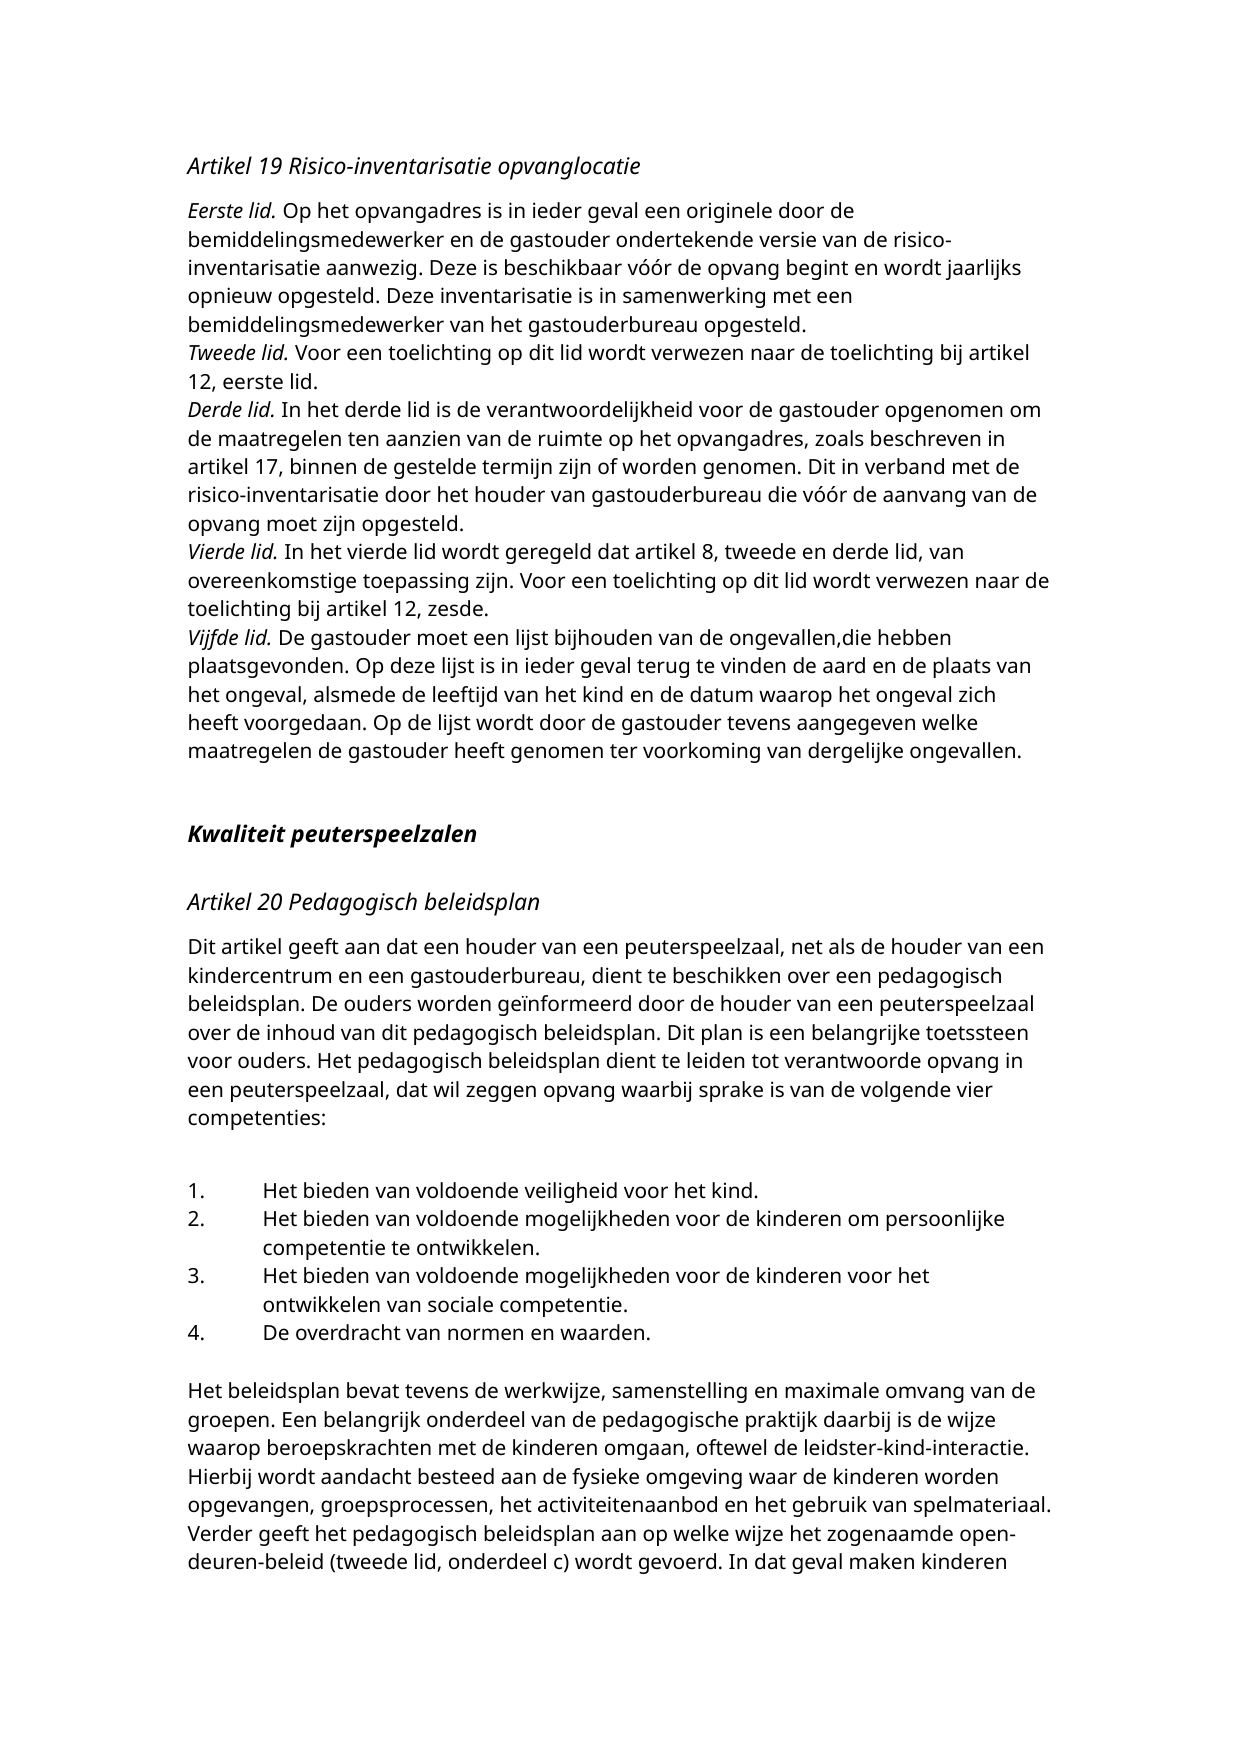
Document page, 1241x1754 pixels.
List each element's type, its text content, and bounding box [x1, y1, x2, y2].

list Het bieden van voldoende mogelijkheden voor de kinderen om persoonlijke competentie te ontwikkelen. [187, 1204, 1053, 1261]
list Het bieden van voldoende mogelijkheden voor de kinderen voor het ontwikkelen van sociale competentie. [187, 1261, 1053, 1318]
text Het beleidsplan bevat tevens de werkwijze, samenstelling en maximale omvang van de groepen. Een belangrijk onderdeel van de pedagogische praktijk daarbij is de wijze waarop beroepskrachten met de kinderen omgaan, oftewel de leidster-kind-interactie. Hierbij wordt aandacht besteed aan de fysieke omgeving waar de kinderen worden opgevangen, groepsprocessen, het activiteitenaanbod en het gebruik van spelmateriaal. Verder geeft het pedagogisch beleidsplan aan op welke wijze het zogenaamde open-deuren-beleid (tweede lid, onderdeel c) wordt gevoerd. In dat geval maken kinderen [187, 1377, 1053, 1576]
list Het bieden van voldoende veiligheid voor het kind. [187, 1176, 1053, 1204]
subtitle Artikel 19 Risico-inventarisatie opvanglocatie [187, 150, 1053, 181]
text Tweede lid. Voor een toelichting op dit lid wordt verwezen naar de toelichting bij artikel 12, eerste lid. [187, 338, 1053, 395]
subtitle Artikel 20 Pedagogisch beleidsplan [187, 886, 1053, 917]
list De overdracht van normen en waarden. [187, 1318, 1053, 1347]
text Derde lid. In het derde lid is de verantwoordelijkheid voor de gastouder opgenomen om de maatregelen ten aanzien van de ruimte op het opvangadres, zoals beschreven in artikel 17, binnen de gestelde termijn zijn of worden genomen. Dit in verband met de risico-inventarisatie door het houder van gastouderbureau die vóór de aanvang van de opvang moet zijn opgesteld. [187, 395, 1053, 537]
text Eerste lid. Op het opvangadres is in ieder geval een originele door de bemiddelingsmedewerker en de gastouder ondertekende versie van de risico-inventarisatie aanwezig. Deze is beschikbaar vóór de opvang begint en wordt jaarlijks opnieuw opgesteld. Deze inventarisatie is in samenwerking met een bemiddelingsmedewerker van het gastouderbureau opgesteld. [187, 196, 1053, 338]
text Dit artikel geeft aan dat een houder van een peuterspeelzaal, net als de houder van een kindercentrum en een gastouderbureau, dient te beschikken over een pedagogisch beleidsplan. De ouders worden geïnformeerd door de houder van een peuterspeelzaal over de inhoud van dit pedagogisch beleidsplan. Dit plan is een belangrijke toetssteen voor ouders. Het pedagogisch beleidsplan dient te leiden tot verantwoorde opvang in een peuterspeelzaal, dat wil zeggen opvang waarbij sprake is van de volgende vier competenties: [187, 932, 1053, 1132]
text Vijfde lid. De gastouder moet een lijst bijhouden van de ongevallen,die hebben plaatsgevonden. Op deze lijst is in ieder geval terug te vinden de aard en de plaats van het ongeval, alsmede de leeftijd van het kind en de datum waarop het ongeval zich heeft voorgedaan. Op de lijst wordt door de gastouder tevens aangegeven welke maatregelen de gastouder heeft genomen ter voorkoming van dergelijke ongevallen. [187, 623, 1053, 765]
subtitle Kwaliteit peuterspeelzalen [187, 817, 1053, 849]
text Vierde lid. In het vierde lid wordt geregeld dat artikel 8, tweede en derde lid, van overeenkomstige toepassing zijn. Voor een toelichting op dit lid wordt verwezen naar de toelichting bij artikel 12, zesde. [187, 537, 1053, 623]
